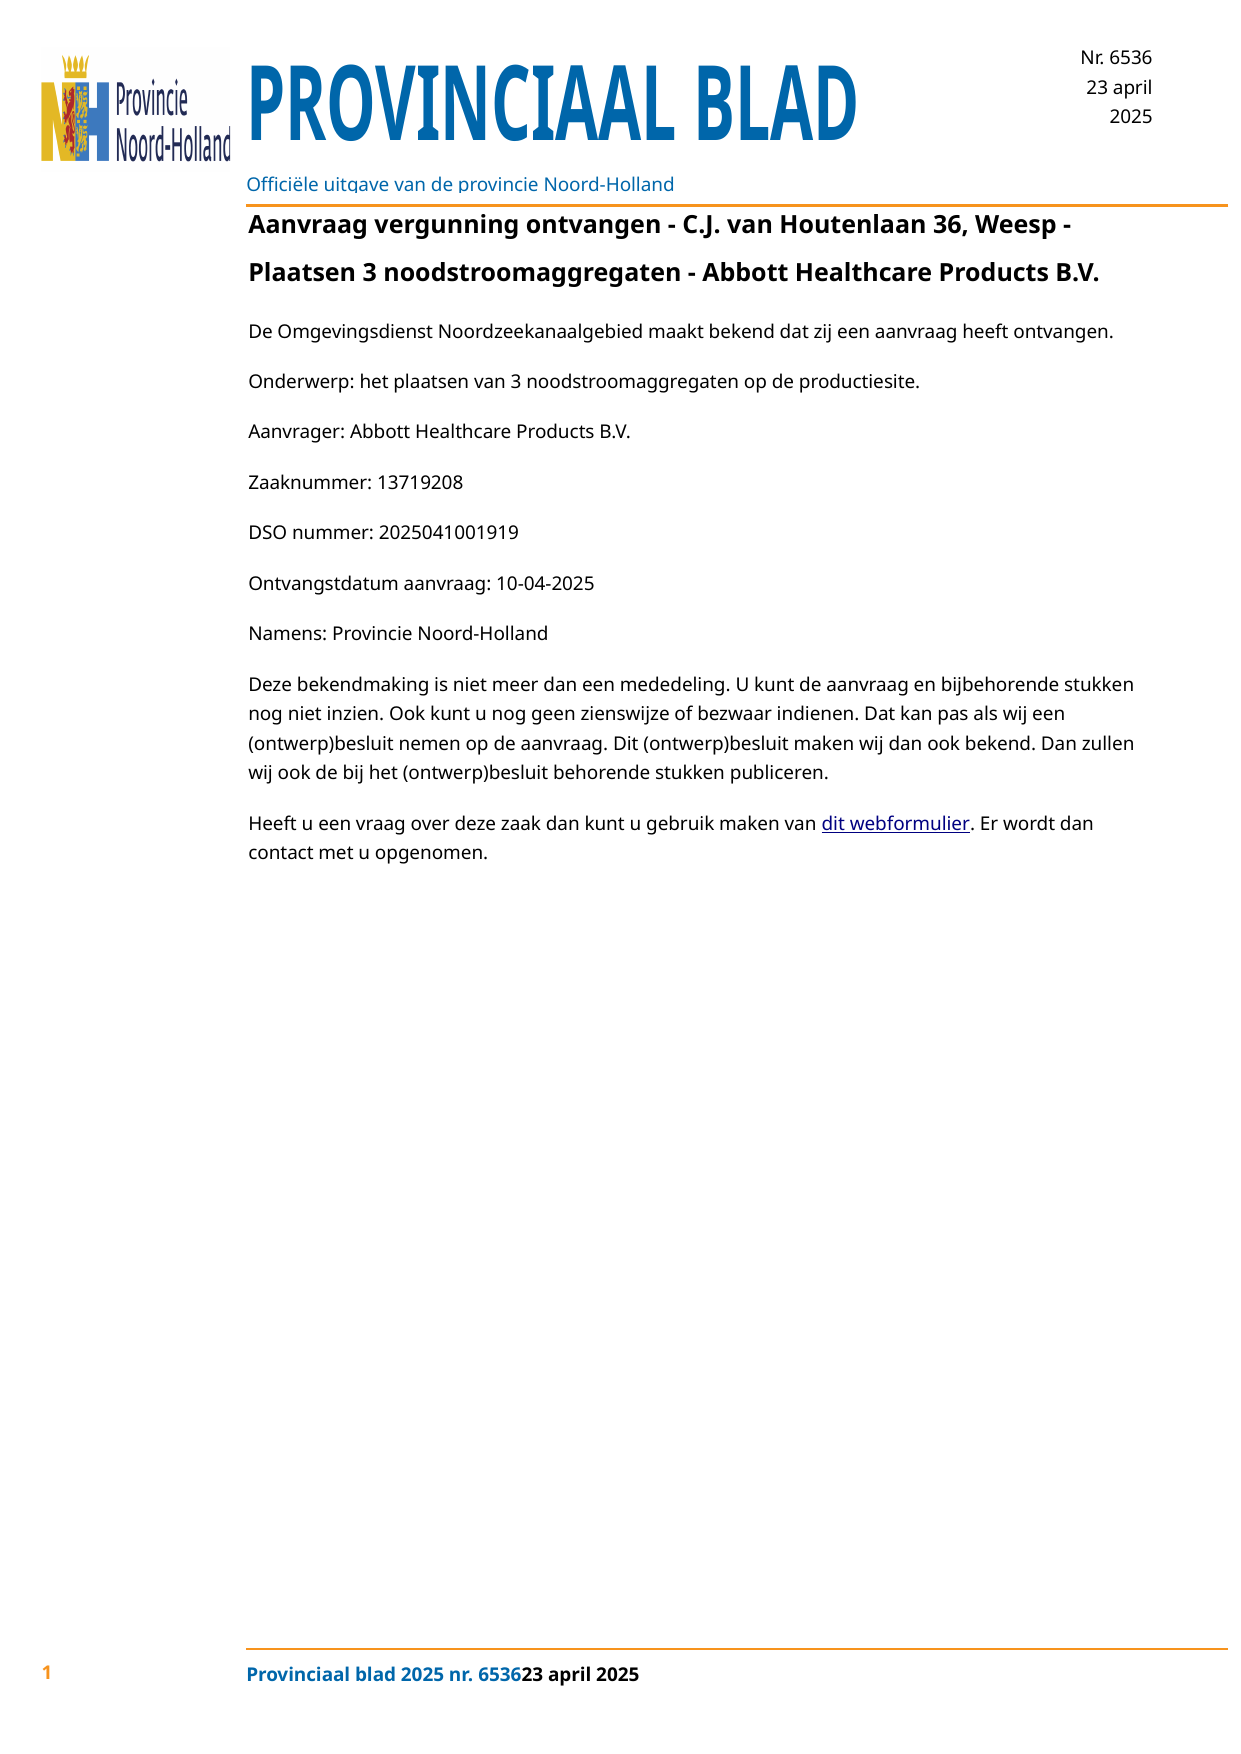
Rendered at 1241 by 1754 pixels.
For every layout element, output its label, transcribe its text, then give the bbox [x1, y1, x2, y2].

text De Omgevingsdienst Noordzeekanaalgebied maakt bekend dat zij een aanvraag heeft ontvangen. [248, 318, 1152, 344]
text Ontvangstdatum aanvraag: 10-04-2025 [248, 570, 1152, 596]
text Onderwerp: het plaatsen van 3 noodstroomaggregaten op de productiesite. [248, 368, 1152, 394]
text Heeft u een vraag over deze zaak dan kunt u gebruik maken van dit webformulier. Er wordt dan contact met u opgenomen. [248, 810, 1152, 865]
text Zaaknummer: 13719208 [248, 469, 1152, 495]
text Deze bekendmaking is niet meer dan een mededeling. U kunt de aanvraag en bijbehorende stukken nog niet inzien. Ook kunt u nog geen zienswijze of bezwaar indienen. Dat kan pas als wij een (ontwerp)besluit nemen op de aanvraag. Dit (ontwerp)besluit maken wij dan ook bekend. Dan zullen wij ook de bij het (ontwerp)besluit behorende stukken publiceren. [248, 671, 1152, 785]
text DSO nummer: 2025041001919 [248, 519, 1152, 545]
text Namens: Provincie Noord-Holland [248, 620, 1152, 646]
text Aanvraag vergunning ontvangen - C.J. van Houtenlaan 36, Weesp - Plaatsen 3 noodstroomaggregaten - Abbott Healthcare Products B.V. [248, 207, 1152, 288]
text Aanvrager: Abbott Healthcare Products B.V. [248, 419, 1152, 444]
picture [41, 47, 231, 172]
